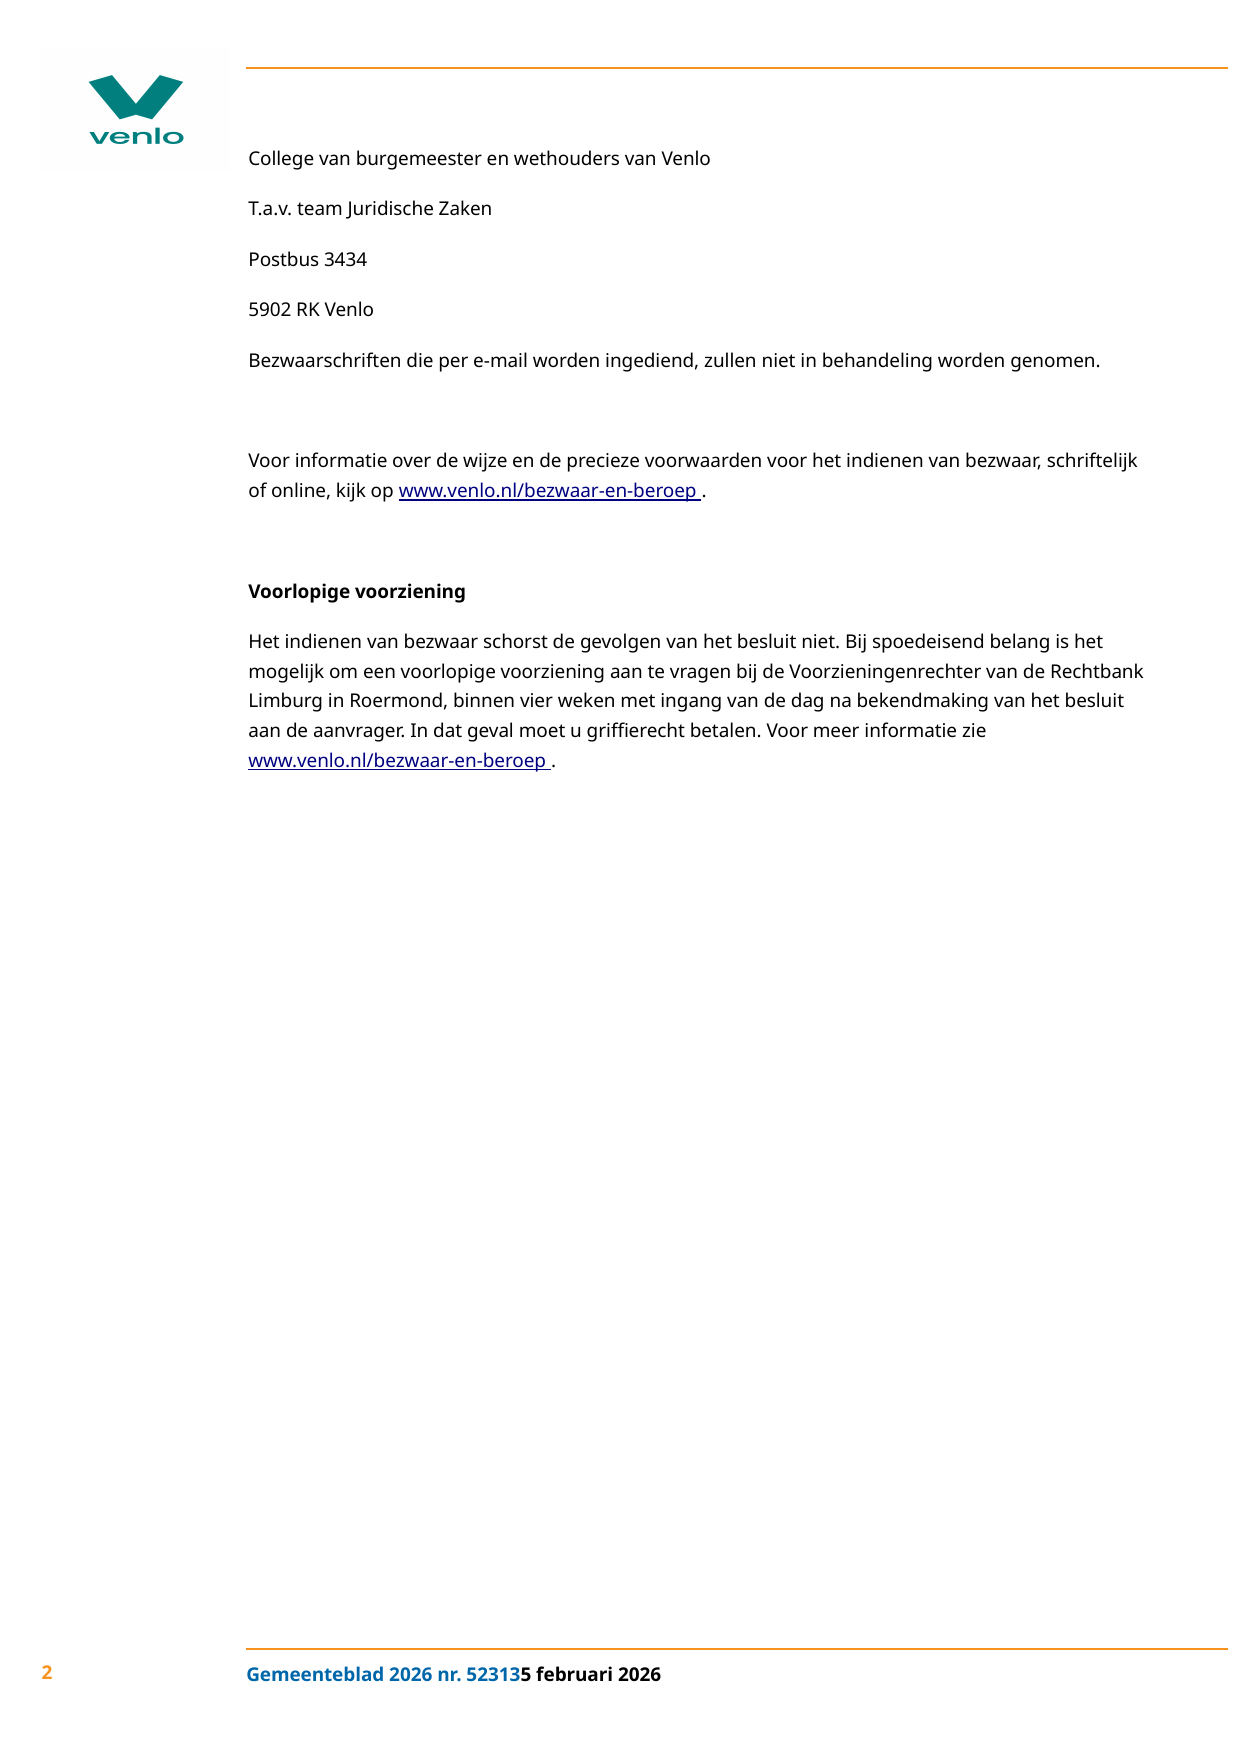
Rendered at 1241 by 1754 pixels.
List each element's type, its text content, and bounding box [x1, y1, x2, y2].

text Voor informatie over de wijze en de precieze voorwaarden voor het indienen van bezwaar, schriftelijk of online, kijk op www.venlo.nl/bezwaar-en-beroep . [248, 448, 1152, 503]
text Postbus 3434 [248, 246, 1152, 272]
text T.a.v. team Juridische Zaken [248, 196, 1152, 221]
text College van burgemeester en wethouders van Venlo [248, 145, 1152, 171]
text 5902 RK Venlo [248, 296, 1152, 322]
text Bezwaarschriften die per e-mail worden ingediend, zullen niet in behandeling worden genomen. [248, 347, 1152, 373]
text Het indienen van bezwaar schorst de gevolgen van het besluit niet. Bij spoedeisend belang is het mogelijk om een voorlopige voorziening aan te vragen bij de Voorzieningenrechter van de Rechtbank Limburg in Roermond, binnen vier weken met ingang van de dag na bekendmaking van het besluit aan de aanvrager. In dat geval moet u griffierecht betalen. Voor meer informatie zie www.venlo.nl/bezwaar-en-beroep . [248, 628, 1152, 773]
text Voorlopige voorziening [248, 578, 1152, 604]
picture [41, 47, 231, 172]
